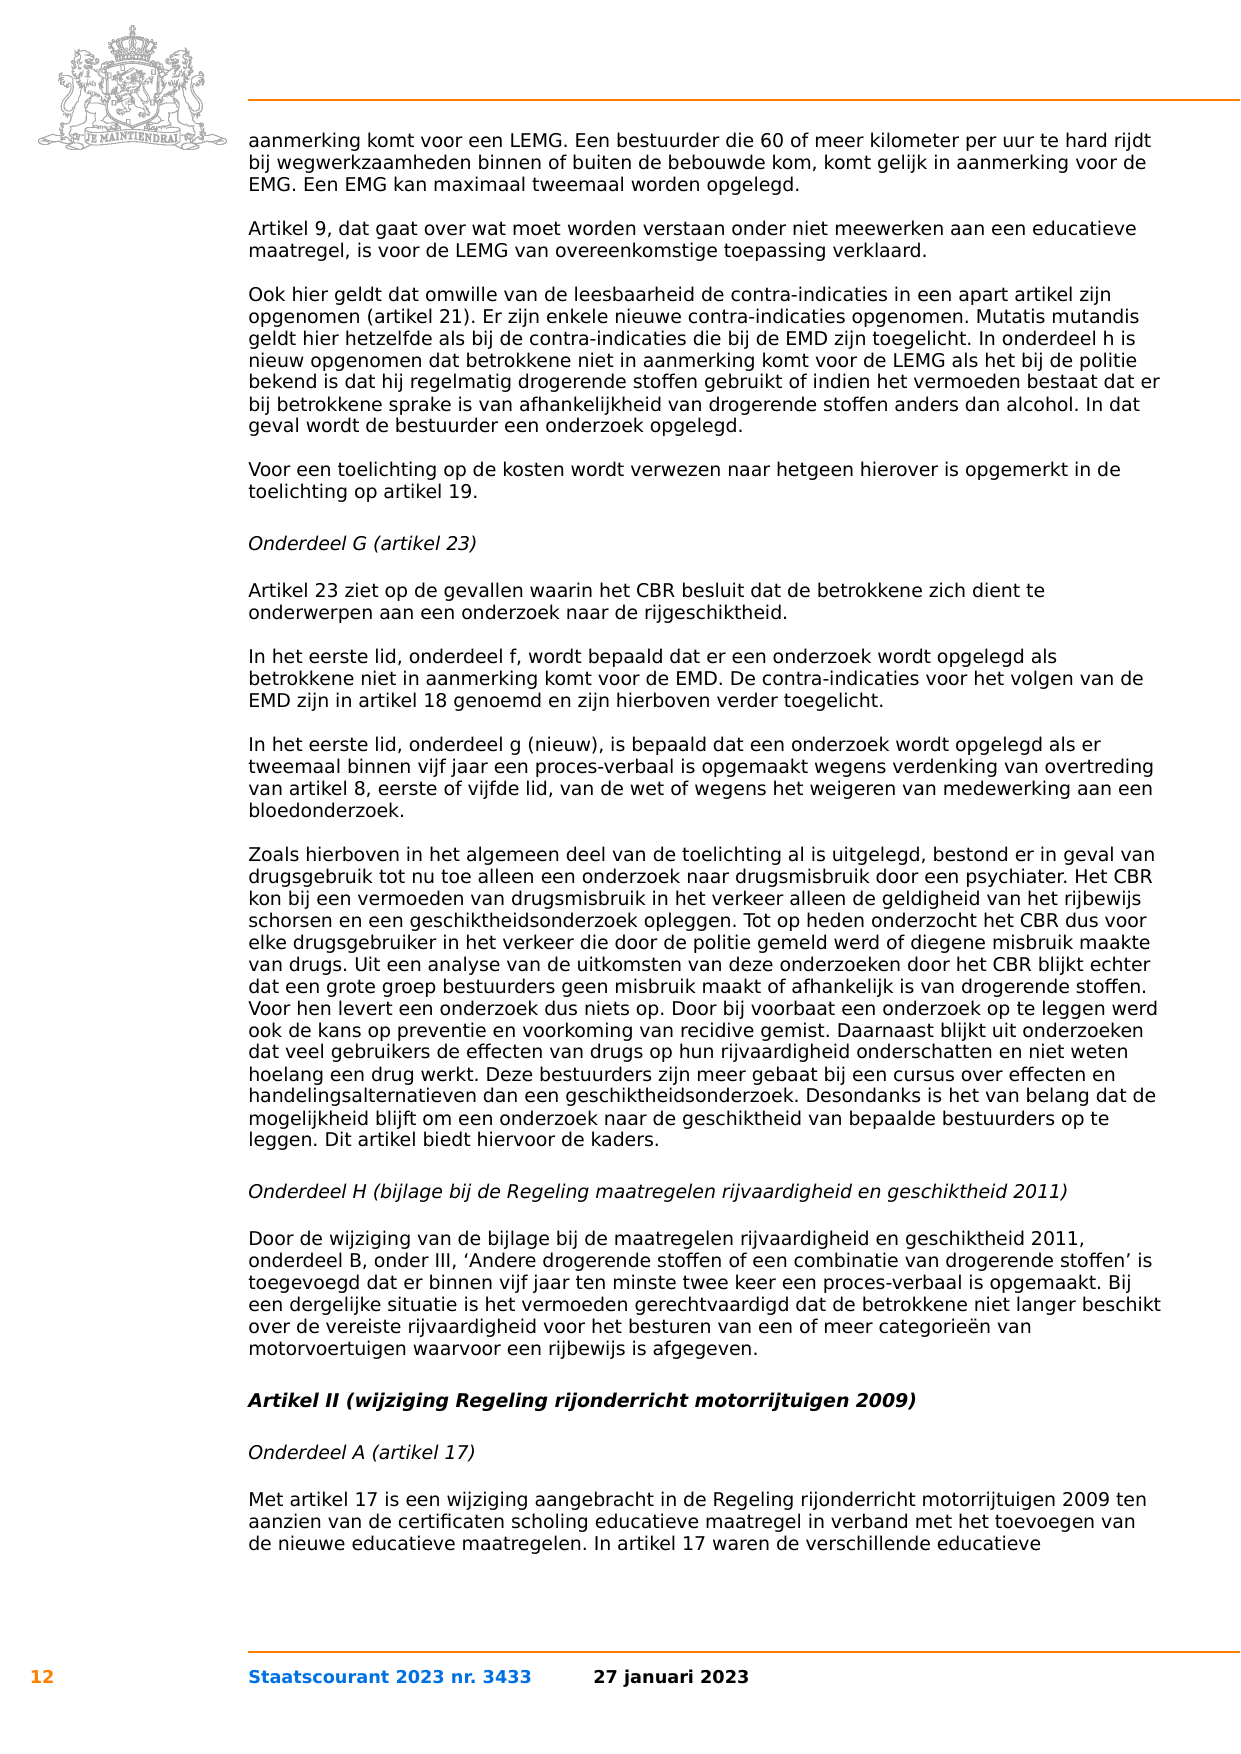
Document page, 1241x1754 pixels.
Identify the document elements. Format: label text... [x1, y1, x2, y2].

text Zoals hierboven in het algemeen deel van de toelichting al is uitgelegd, bestond er in geval van drugsgebruik tot nu toe alleen een onderzoek naar drugsmisbruik door een psychiater. Het CBR kon bij een vermoeden van drugsmisbruik in het verkeer alleen de geldigheid van het rijbewijs schorsen en een geschiktheidsonderzoek opleggen. Tot op heden onderzocht het CBR dus voor elke drugsgebruiker in het verkeer die door de politie gemeld werd of diegene misbruik maakte van drugs. Uit een analyse van de uitkomsten van deze onderzoeken door het CBR blijkt echter dat een grote groep bestuurders geen misbruik maakt of afhankelijk is van drogerende stoffen. Voor hen levert een onderzoek dus niets op. Door bij voorbaat een onderzoek op te leggen werd ook de kans op preventie en voorkoming van recidive gemist. Daarnaast blijkt uit onderzoeken dat veel gebruikers de effecten van drugs op hun rijvaardigheid onderschatten en niet weten hoelang een drug werkt. Deze bestuurders zijn meer gebaat bij een cursus over effecten en handelingsalternatieven dan een geschiktheidsonderzoek. Desondanks is het van belang dat de mogelijkheid blijft om een onderzoek naar de geschiktheid van bepaalde bestuurders op te leggen. Dit artikel biedt hiervoor de kaders. [248, 844, 1163, 1151]
picture [38, 25, 227, 150]
subtitle Onderdeel G (artikel 23) [248, 533, 1163, 555]
text Met artikel 17 is een wijziging aangebracht in de Regeling rijonderricht motorrijtuigen 2009 ten aanzien van de certificaten scholing educatieve maatregel in verband met het toevoegen van de nieuwe educatieve maatregelen. In artikel 17 waren de verschillende educatieve [248, 1489, 1163, 1555]
subtitle Artikel II (wijziging Regeling rijonderricht motorrijtuigen 2009) [248, 1390, 1163, 1412]
text Voor een toelichting op de kosten wordt verwezen naar hetgeen hierover is opgemerkt in de toelichting op artikel 19. [248, 459, 1163, 503]
text In het eerste lid, onderdeel f, wordt bepaald dat er een onderzoek wordt opgelegd als betrokkene niet in aanmerking komt voor de EMD. De contra-indicaties voor het volgen van de EMD zijn in artikel 18 genoemd en zijn hierboven verder toegelicht. [248, 646, 1163, 712]
text Artikel 23 ziet op de gevallen waarin het CBR besluit dat de betrokkene zich dient te onderwerpen aan een onderzoek naar de rijgeschiktheid. [248, 580, 1163, 624]
text Ook hier geldt dat omwille van de leesbaarheid de contra-indicaties in een apart artikel zijn opgenomen (artikel 21). Er zijn enkele nieuwe contra-indicaties opgenomen. Mutatis mutandis geldt hier hetzelfde als bij de contra-indicaties die bij de EMD zijn toegelicht. In onderdeel h is nieuw opgenomen dat betrokkene niet in aanmerking komt voor de LEMG als het bij de politie bekend is dat hij regelmatig drogerende stoffen gebruikt of indien het vermoeden bestaat dat er bij betrokkene sprake is van afhankelijkheid van drogerende stoffen anders dan alcohol. In dat geval wordt de bestuurder een onderzoek opgelegd. [248, 283, 1163, 437]
text Artikel 9, dat gaat over wat moet worden verstaan onder niet meewerken aan een educatieve maatregel, is voor de LEMG van overeenkomstige toepassing verklaard. [248, 218, 1163, 262]
text Door de wijziging van de bijlage bij de maatregelen rijvaardigheid en geschiktheid 2011, onderdeel B, onder III, ‘Andere drogerende stoffen of een combinatie van drogerende stoffen’ is toegevoegd dat er binnen vijf jaar ten minste twee keer een proces-verbaal is opgemaakt. Bij een dergelijke situatie is het vermoeden gerechtvaardigd dat de betrokkene niet langer beschikt over de vereiste rijvaardigheid voor het besturen van een of meer categorieën van motorvoertuigen waarvoor een rijbewijs is afgegeven. [248, 1228, 1163, 1360]
subtitle Onderdeel H (bijlage bij de Regeling maatregelen rijvaardigheid en geschiktheid 2011) [248, 1181, 1163, 1203]
text In het eerste lid, onderdeel g (nieuw), is bepaald dat een onderzoek wordt opgelegd als er tweemaal binnen vijf jaar een proces-verbaal is opgemaakt wegens verdenking van overtreding van artikel 8, eerste of vijfde lid, van de wet of wegens het weigeren van medewerking aan een bloedonderzoek. [248, 734, 1163, 822]
text aanmerking komt voor een LEMG. Een bestuurder die 60 of meer kilometer per uur te hard rijdt bij wegwerkzaamheden binnen of buiten de bebouwde kom, komt gelijk in aanmerking voor de EMG. Een EMG kan maximaal tweemaal worden opgelegd. [248, 130, 1163, 196]
subtitle Onderdeel A (artikel 17) [248, 1442, 1163, 1464]
